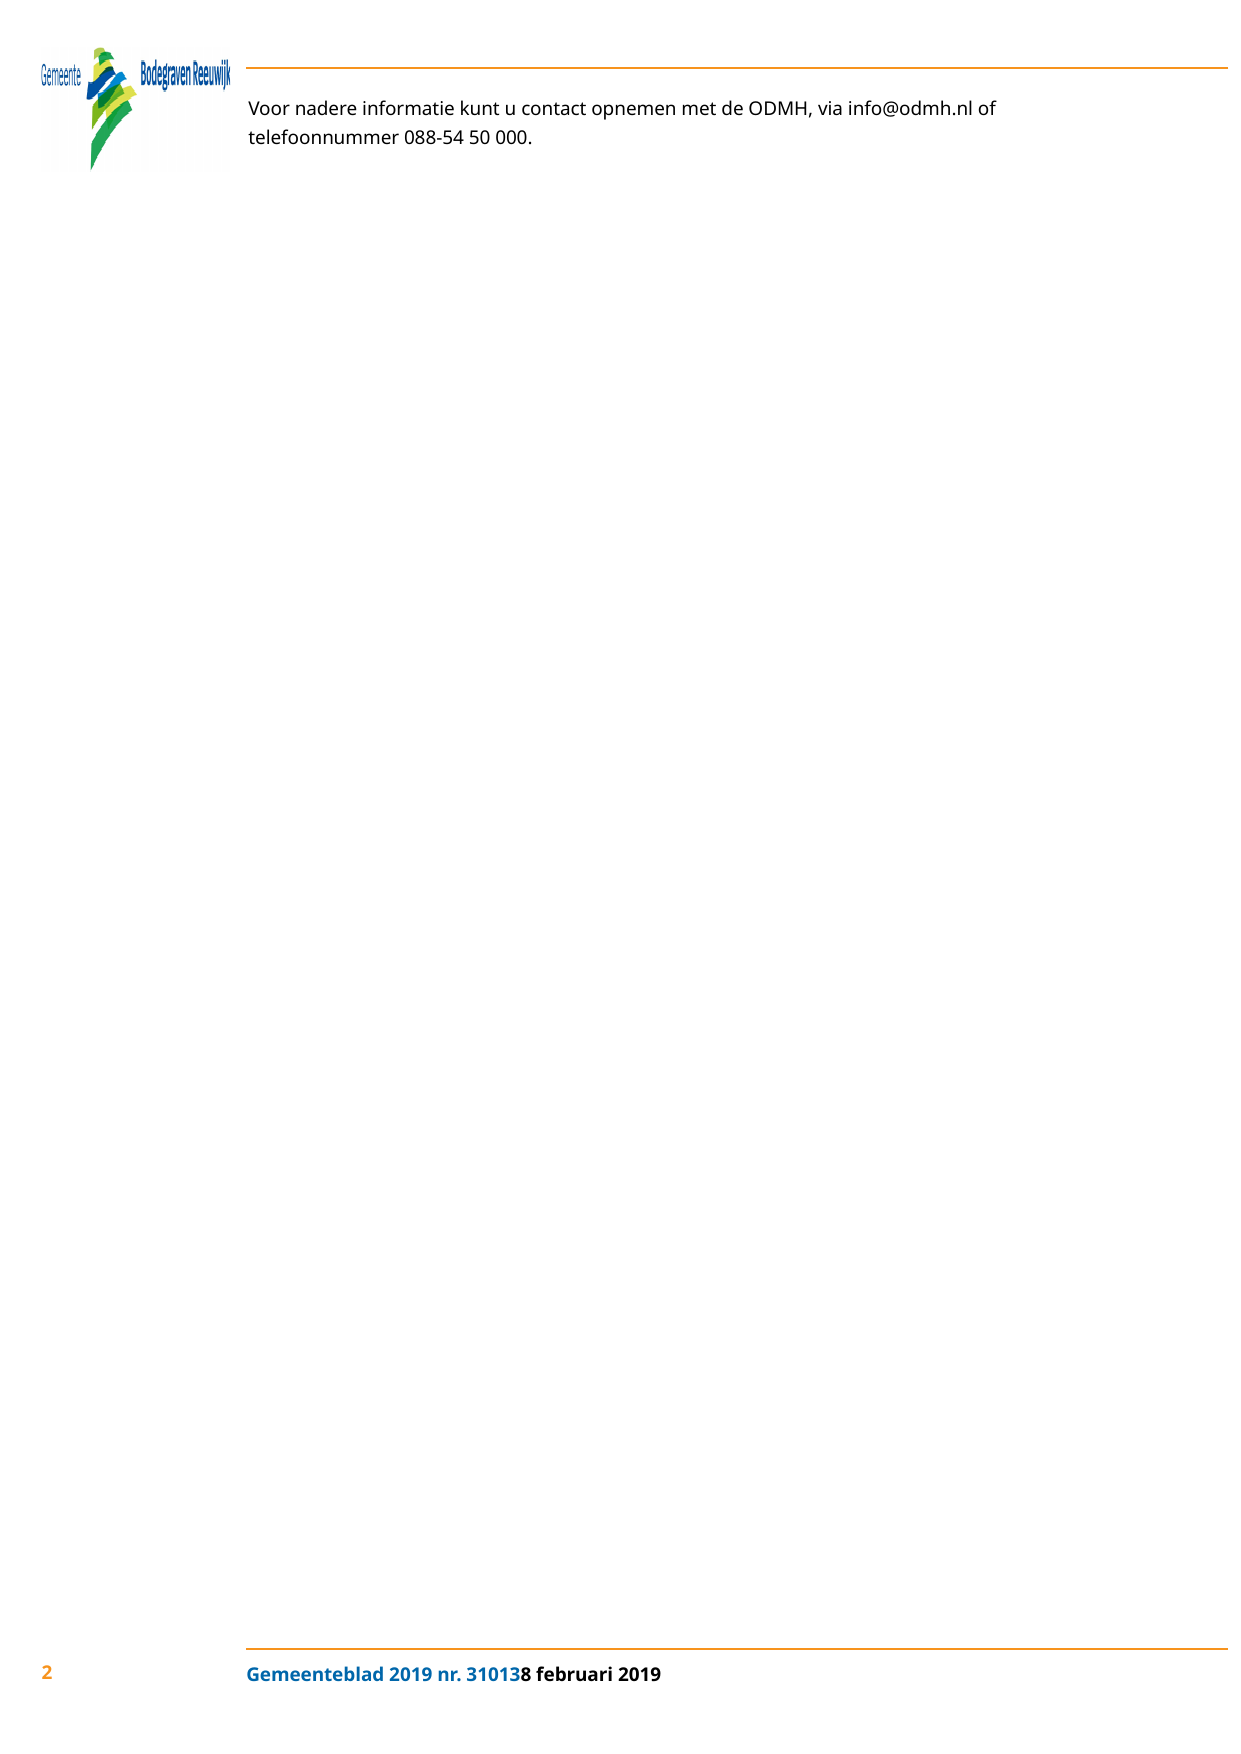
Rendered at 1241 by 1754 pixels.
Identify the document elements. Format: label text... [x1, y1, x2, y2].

text Voor nadere informatie kunt u contact opnemen met de ODMH, via info@odmh.nl of telefoonnummer 088-54 50 000. [248, 95, 1152, 150]
picture [41, 47, 231, 172]
